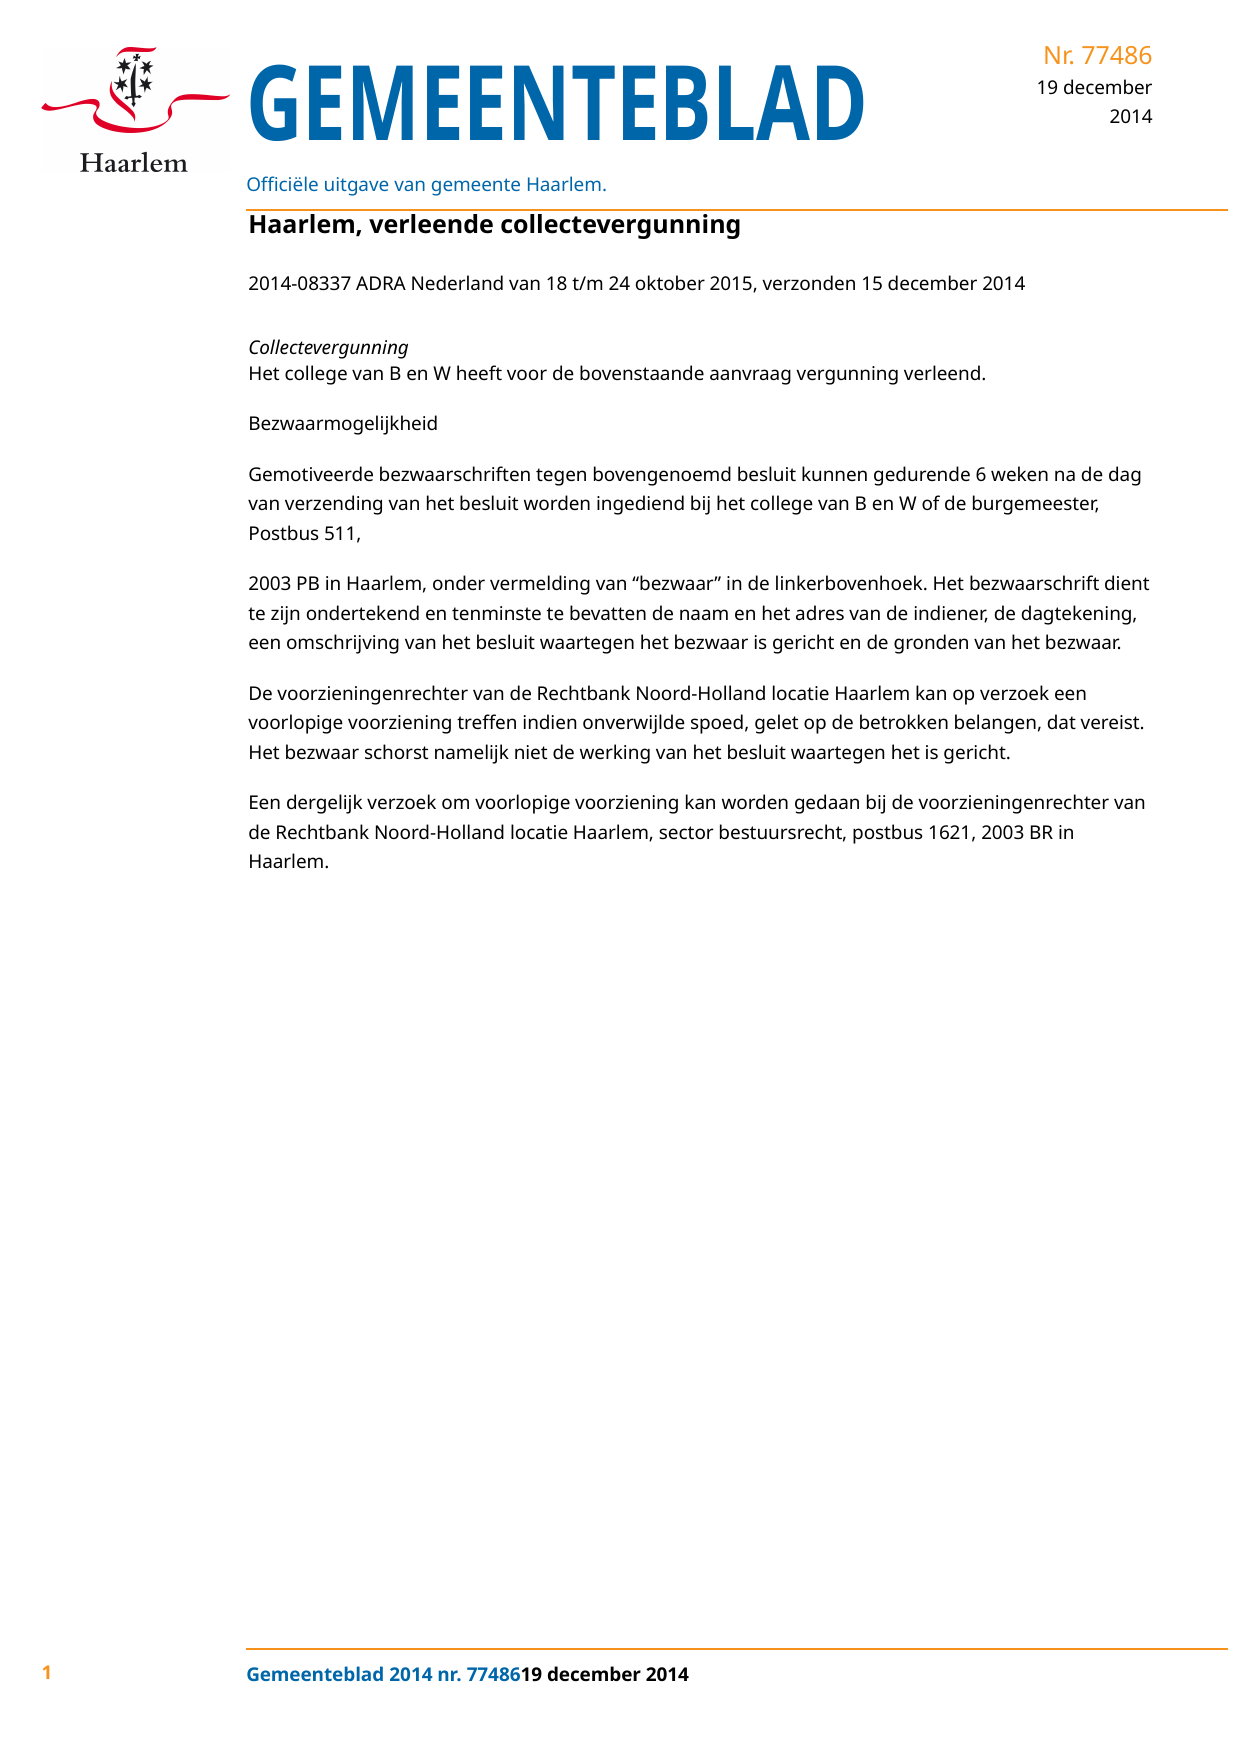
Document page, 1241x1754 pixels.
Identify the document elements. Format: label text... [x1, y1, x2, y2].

picture [41, 47, 231, 172]
text Gemotiveerde bezwaarschriften tegen bovengenoemd besluit kunnen gedurende 6 weken na de dag van verzending van het besluit worden ingediend bij het college van B en W of de burgemeester, Postbus 511, [248, 461, 1152, 546]
text Bezwaarmogelijkheid [248, 410, 1152, 436]
text Het college van B en W heeft voor de bovenstaande aanvraag vergunning verleend. [248, 360, 1152, 386]
text Collectevergunning [248, 334, 1152, 360]
text Haarlem, verleende collectevergunning [248, 211, 1152, 241]
text 2014-08337 ADRA Nederland van 18 t/m 24 oktober 2015, verzonden 15 december 2014 [248, 270, 1152, 296]
text Een dergelijk verzoek om voorlopige voorziening kan worden gedaan bij de voorzieningenrechter van de Rechtbank Noord-Holland locatie Haarlem, sector bestuursrecht, postbus 1621, 2003 BR in Haarlem. [248, 789, 1152, 874]
text De voorzieningenrechter van de Rechtbank Noord-Holland locatie Haarlem kan op verzoek een voorlopige voorziening treffen indien onverwijlde spoed, gelet op de betrokken belangen, dat vereist. Het bezwaar schorst namelijk niet de werking van het besluit waartegen het is gericht. [248, 680, 1152, 765]
text 2003 PB in Haarlem, onder vermelding van “bezwaar” in de linkerbovenhoek. Het bezwaarschrift dient te zijn ondertekend en tenminste te bevatten de naam en het adres van de indiener, de dagtekening, een omschrijving van het besluit waartegen het bezwaar is gericht en de gronden van het bezwaar. [248, 570, 1152, 655]
